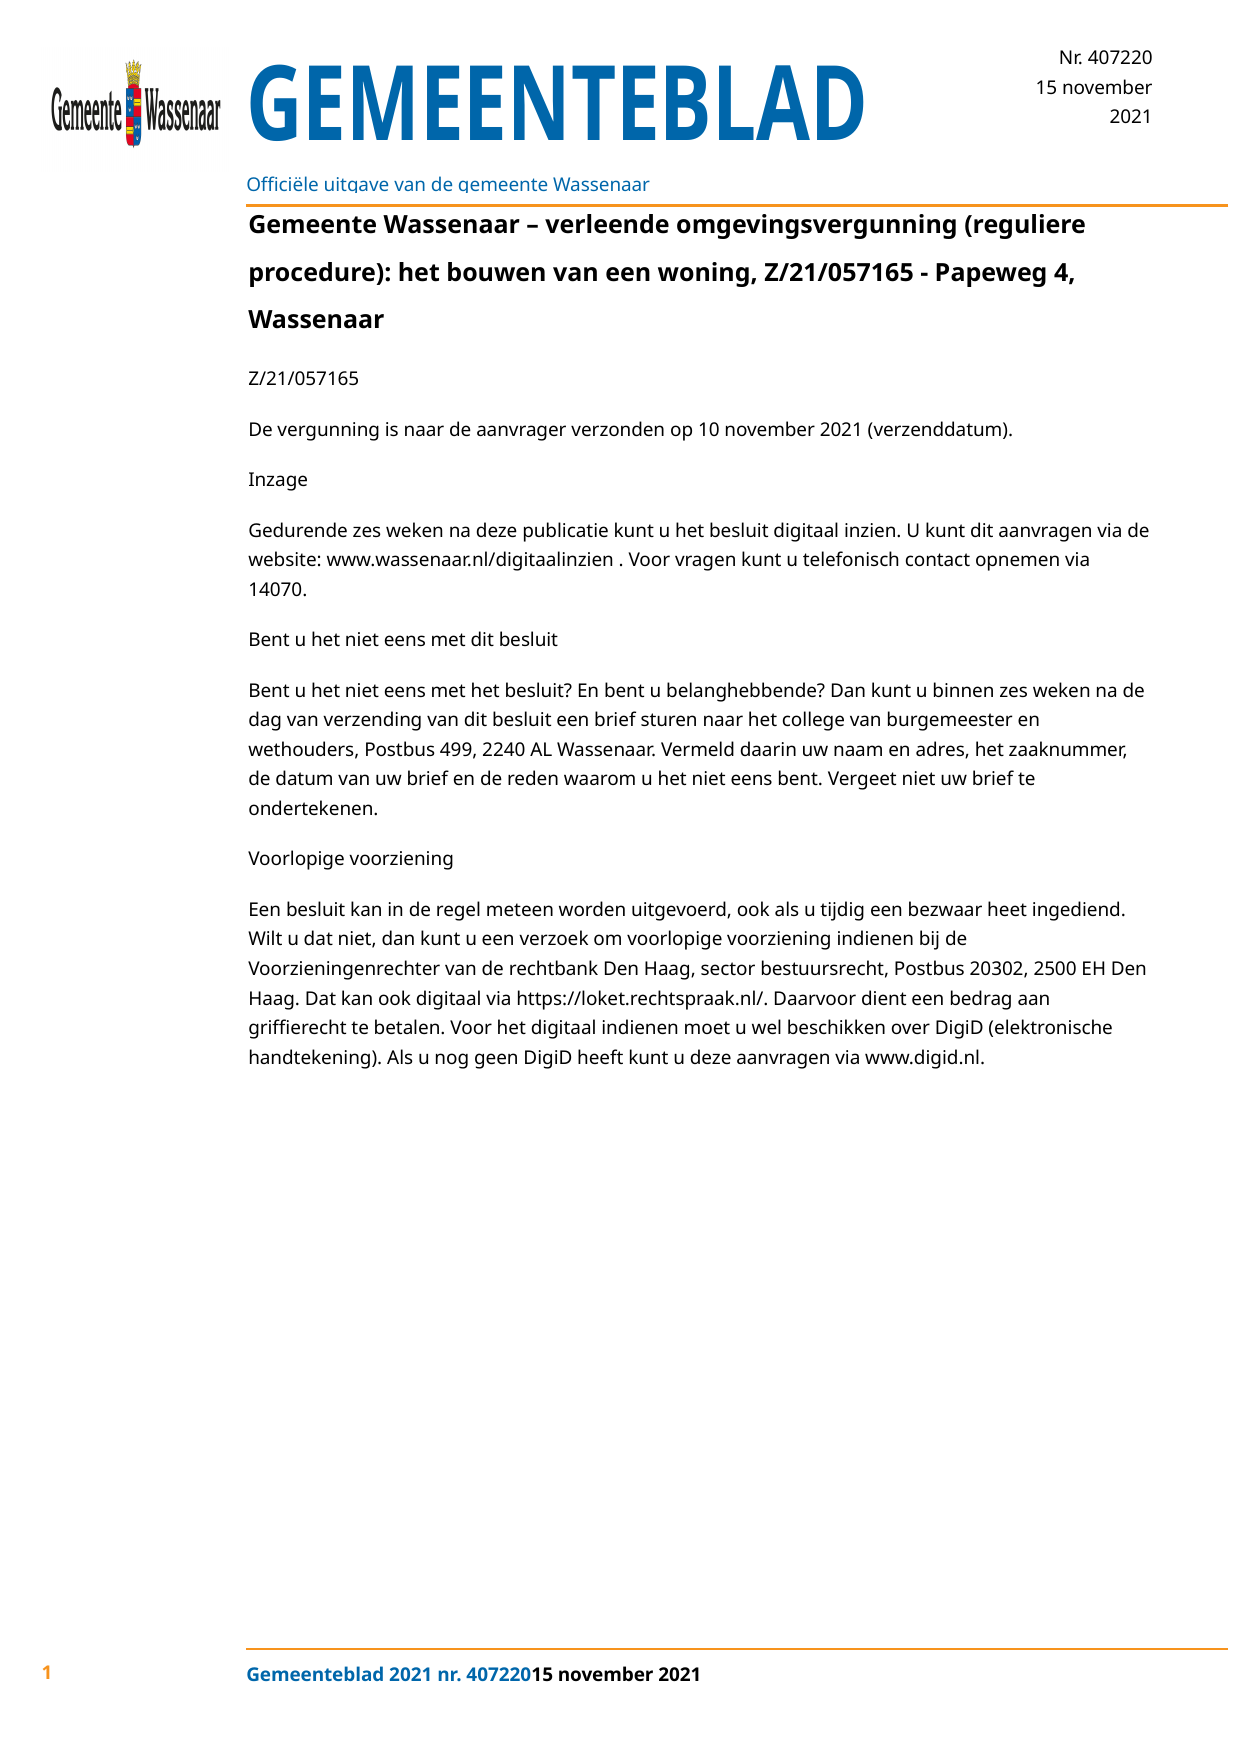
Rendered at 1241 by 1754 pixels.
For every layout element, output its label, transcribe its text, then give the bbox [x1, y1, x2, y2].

text Voorlopige voorziening [248, 846, 1152, 871]
text Bent u het niet eens met het besluit? En bent u belanghebbende? Dan kunt u binnen zes weken na de dag van verzending van dit besluit een brief sturen naar het college van burgemeester en wethouders, Postbus 499, 2240 AL Wassenaar. Vermeld daarin uw naam en adres, het zaaknummer, de datum van uw brief en de reden waarom u het niet eens bent. Vergeet niet uw brief te ondertekenen. [248, 677, 1152, 821]
text Inzage [248, 466, 1152, 492]
text Een besluit kan in de regel meteen worden uitgevoerd, ook als u tijdig een bezwaar heet ingediend. Wilt u dat niet, dan kunt u een verzoek om voorlopige voorziening indienen bij de Voorzieningenrechter van de rechtbank Den Haag, sector bestuursrecht, Postbus 20302, 2500 EH Den Haag. Dat kan ook digitaal via https://loket.rechtspraak.nl/. Daarvoor dient een bedrag aan griffierecht te betalen. Voor het digitaal indienen moet u wel beschikken over DigiD (elektronische handtekening). Als u nog geen DigiD heeft kunt u deze aanvragen via www.digid.nl. [248, 896, 1152, 1069]
text Z/21/057165 [248, 366, 1152, 391]
picture [41, 47, 231, 172]
text De vergunning is naar de aanvrager verzonden op 10 november 2021 (verzenddatum). [248, 416, 1152, 442]
text Bent u het niet eens met dit besluit [248, 626, 1152, 652]
text Gedurende zes weken na deze publicatie kunt u het besluit digitaal inzien. U kunt dit aanvragen via de website: www.wassenaar.nl/digitaalinzien . Voor vragen kunt u telefonisch contact opnemen via 14070. [248, 517, 1152, 602]
text Gemeente Wassenaar – verleende omgevingsvergunning (reguliere procedure): het bouwen van een woning, Z/21/057165 - Papeweg 4, Wassenaar [248, 207, 1152, 336]
